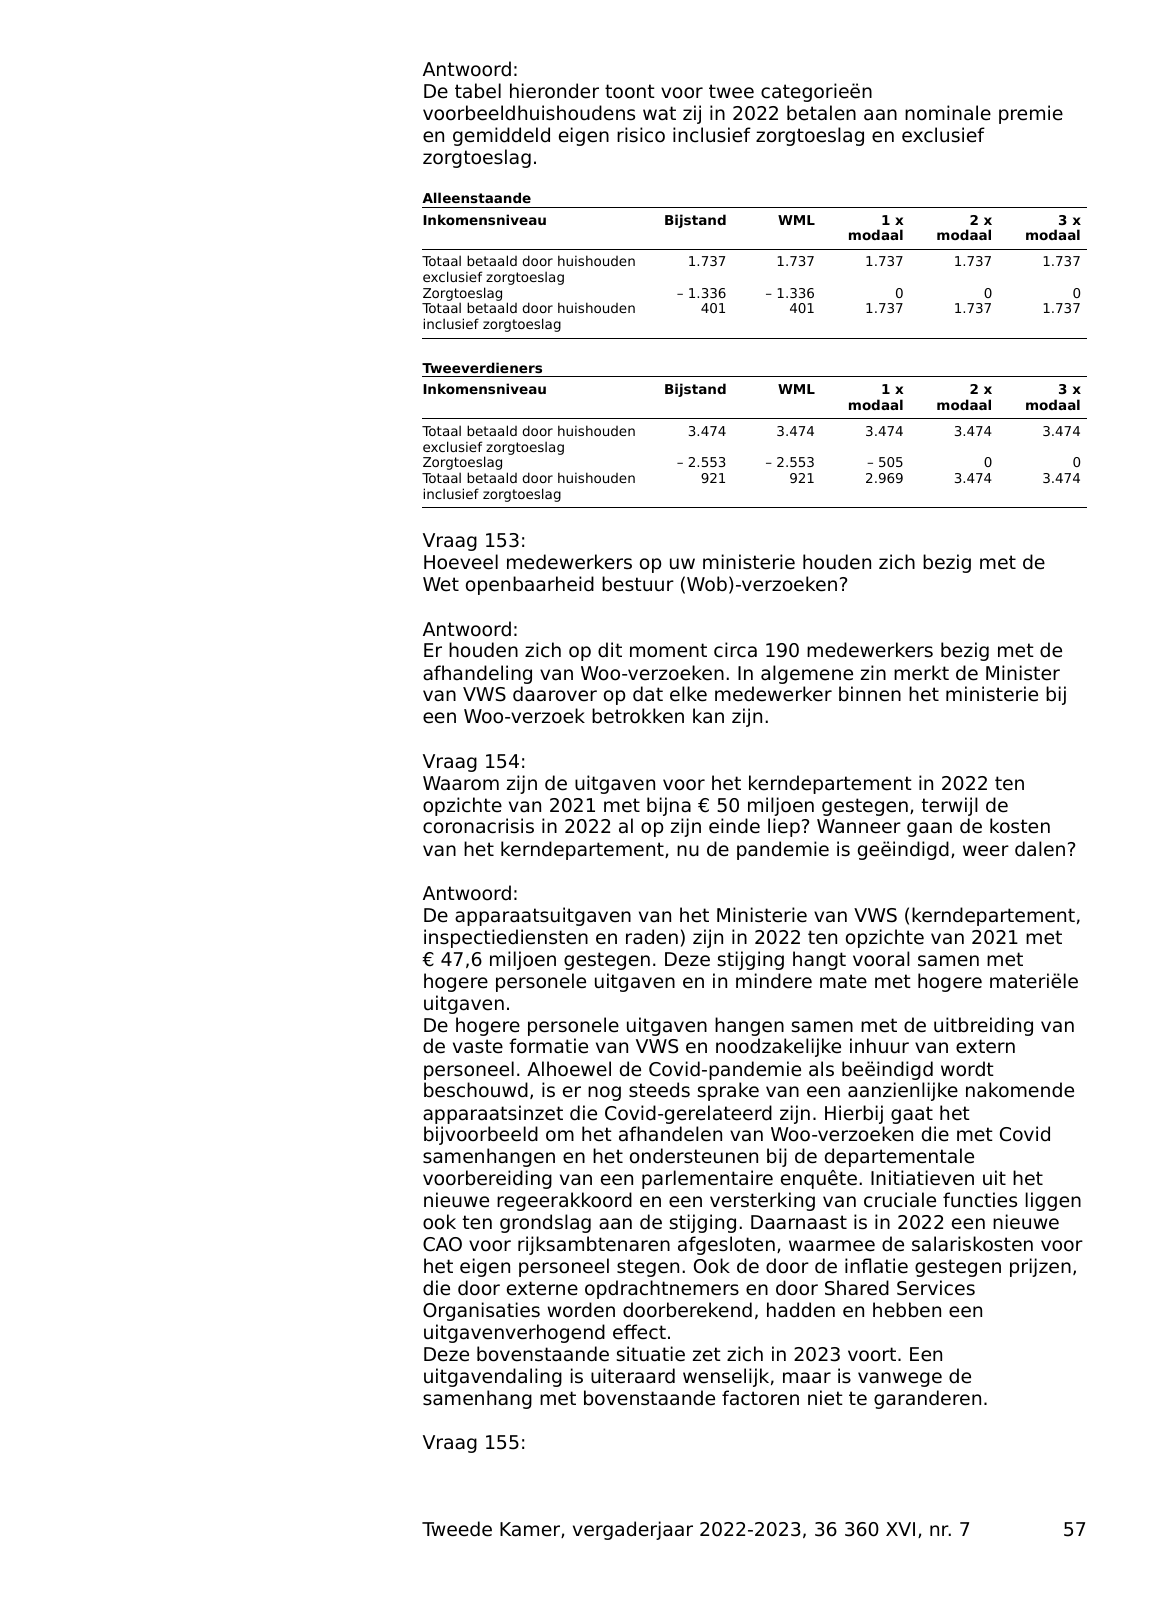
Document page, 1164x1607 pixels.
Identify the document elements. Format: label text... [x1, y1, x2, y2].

table_cell 0 [998, 286, 1087, 301]
table_cell 1.737 [644, 250, 732, 286]
table_cell 3.474 [732, 419, 821, 455]
text Waarom zijn de uitgaven voor het kerndepartement in 2022 ten opzichte van 2021 met bijna € 50 miljoen gestegen, terwijl de coronacrisis in 2022 al op zijn einde liep? Wanneer gaan de kosten van het kerndepartement, nu de pandemie is geëindigd, weer dalen? [422, 772, 1087, 860]
table_cell 0 [910, 286, 998, 301]
table_cell Totaal betaald door huishouden exclusief zorgtoeslag [422, 419, 644, 455]
text De tabel hieronder toont voor twee categorieën voorbeeldhuishoudens wat zij in 2022 betalen aan nominale premie en gemiddeld eigen risico inclusief zorgtoeslag en exclusief zorgtoeslag. [422, 81, 1087, 169]
table_header Alleenstaande [422, 191, 1087, 207]
table_header Tweeverdieners [422, 360, 1087, 376]
table_cell 3.474 [998, 419, 1087, 455]
table_cell 401 [644, 301, 732, 337]
text Deze bovenstaande situatie zet zich in 2023 voort. Een uitgavendaling is uiteraard wenselijk, maar is vanwege de samenhang met bovenstaande factoren niet te garanderen. [422, 1344, 1087, 1410]
text Vraag 155: [422, 1432, 1087, 1454]
table_cell – 1.336 [644, 286, 732, 301]
table_cell 1.737 [998, 250, 1087, 286]
table_cell 3.474 [821, 419, 909, 455]
table_cell Inkomensniveau [422, 208, 644, 248]
table_cell Zorgtoeslag [422, 455, 644, 471]
table_cell 2 x modaal [910, 208, 998, 248]
table_cell 2 x modaal [910, 377, 998, 418]
table_cell 1.737 [998, 301, 1087, 337]
table_cell 1.737 [821, 250, 909, 286]
table_cell 1.737 [910, 250, 998, 286]
table_cell 1.737 [732, 250, 821, 286]
table_cell 921 [644, 471, 732, 507]
table_cell – 2.553 [644, 455, 732, 471]
table_cell Totaal betaald door huishouden inclusief zorgtoeslag [422, 301, 644, 337]
table_cell 0 [998, 455, 1087, 471]
table_cell Totaal betaald door huishouden inclusief zorgtoeslag [422, 471, 644, 507]
table_cell 1 x modaal [821, 377, 909, 418]
table_cell 1.737 [910, 301, 998, 337]
table_cell WML [732, 377, 821, 418]
table_cell 921 [732, 471, 821, 507]
table_cell 1.737 [821, 301, 909, 337]
table_cell – 2.553 [732, 455, 821, 471]
table_cell 0 [910, 455, 998, 471]
table_cell 3.474 [998, 471, 1087, 507]
text Vraag 154: [422, 751, 1087, 772]
table_cell 3 x modaal [998, 208, 1087, 248]
table_cell – 505 [821, 455, 909, 471]
table_cell – 1.336 [732, 286, 821, 301]
table_cell Inkomensniveau [422, 377, 644, 418]
table_cell 401 [732, 301, 821, 337]
text Vraag 153: [422, 530, 1087, 552]
text Antwoord: [422, 59, 1087, 81]
table_cell Bijstand [644, 377, 732, 418]
table_cell Zorgtoeslag [422, 286, 644, 301]
text De apparaatsuitgaven van het Ministerie van VWS (kerndepartement, inspectiediensten en raden) zijn in 2022 ten opzichte van 2021 met € 47,6 miljoen gestegen. Deze stijging hangt vooral samen met hogere personele uitgaven en in mindere mate met hogere materiële uitgaven. [422, 904, 1087, 1014]
table_cell 2.969 [821, 471, 909, 507]
text De hogere personele uitgaven hangen samen met de uitbreiding van de vaste formatie van VWS en noodzakelijke inhuur van extern personeel. Alhoewel de Covid-pandemie als beëindigd wordt beschouwd, is er nog steeds sprake van een aanzienlijke nakomende apparaatsinzet die Covid-gerelateerd zijn. Hierbij gaat het bijvoorbeeld om het afhandelen van Woo-verzoeken die met Covid samenhangen en het ondersteunen bij de departementale voorbereiding van een parlementaire enquête. Initiatieven uit het nieuwe regeerakkoord en een versterking van cruciale functies liggen ook ten grondslag aan de stijging. Daarnaast is in 2022 een nieuwe CAO voor rijksambtenaren afgesloten, waarmee de salariskosten voor het eigen personeel stegen. Ook de door de inflatie gestegen prijzen, die door externe opdrachtnemers en door Shared Services Organisaties worden doorberekend, hadden en hebben een uitgavenverhogend effect. [422, 1014, 1087, 1344]
table_cell Totaal betaald door huishouden exclusief zorgtoeslag [422, 250, 644, 286]
text Hoeveel medewerkers op uw ministerie houden zich bezig met de Wet openbaarheid bestuur (Wob)-verzoeken? [422, 552, 1087, 596]
text Antwoord: [422, 618, 1087, 640]
table_cell Bijstand [644, 208, 732, 248]
table_cell WML [732, 208, 821, 248]
table_cell 1 x modaal [821, 208, 909, 248]
table_cell 3.474 [910, 419, 998, 455]
table_cell 3.474 [910, 471, 998, 507]
text Antwoord: [422, 883, 1087, 904]
table_cell 3 x modaal [998, 377, 1087, 418]
text Er houden zich op dit moment circa 190 medewerkers bezig met de afhandeling van Woo-verzoeken. In algemene zin merkt de Minister van VWS daarover op dat elke medewerker binnen het ministerie bij een Woo-verzoek betrokken kan zijn. [422, 640, 1087, 728]
table_cell 3.474 [644, 419, 732, 455]
table_cell 0 [821, 286, 909, 301]
